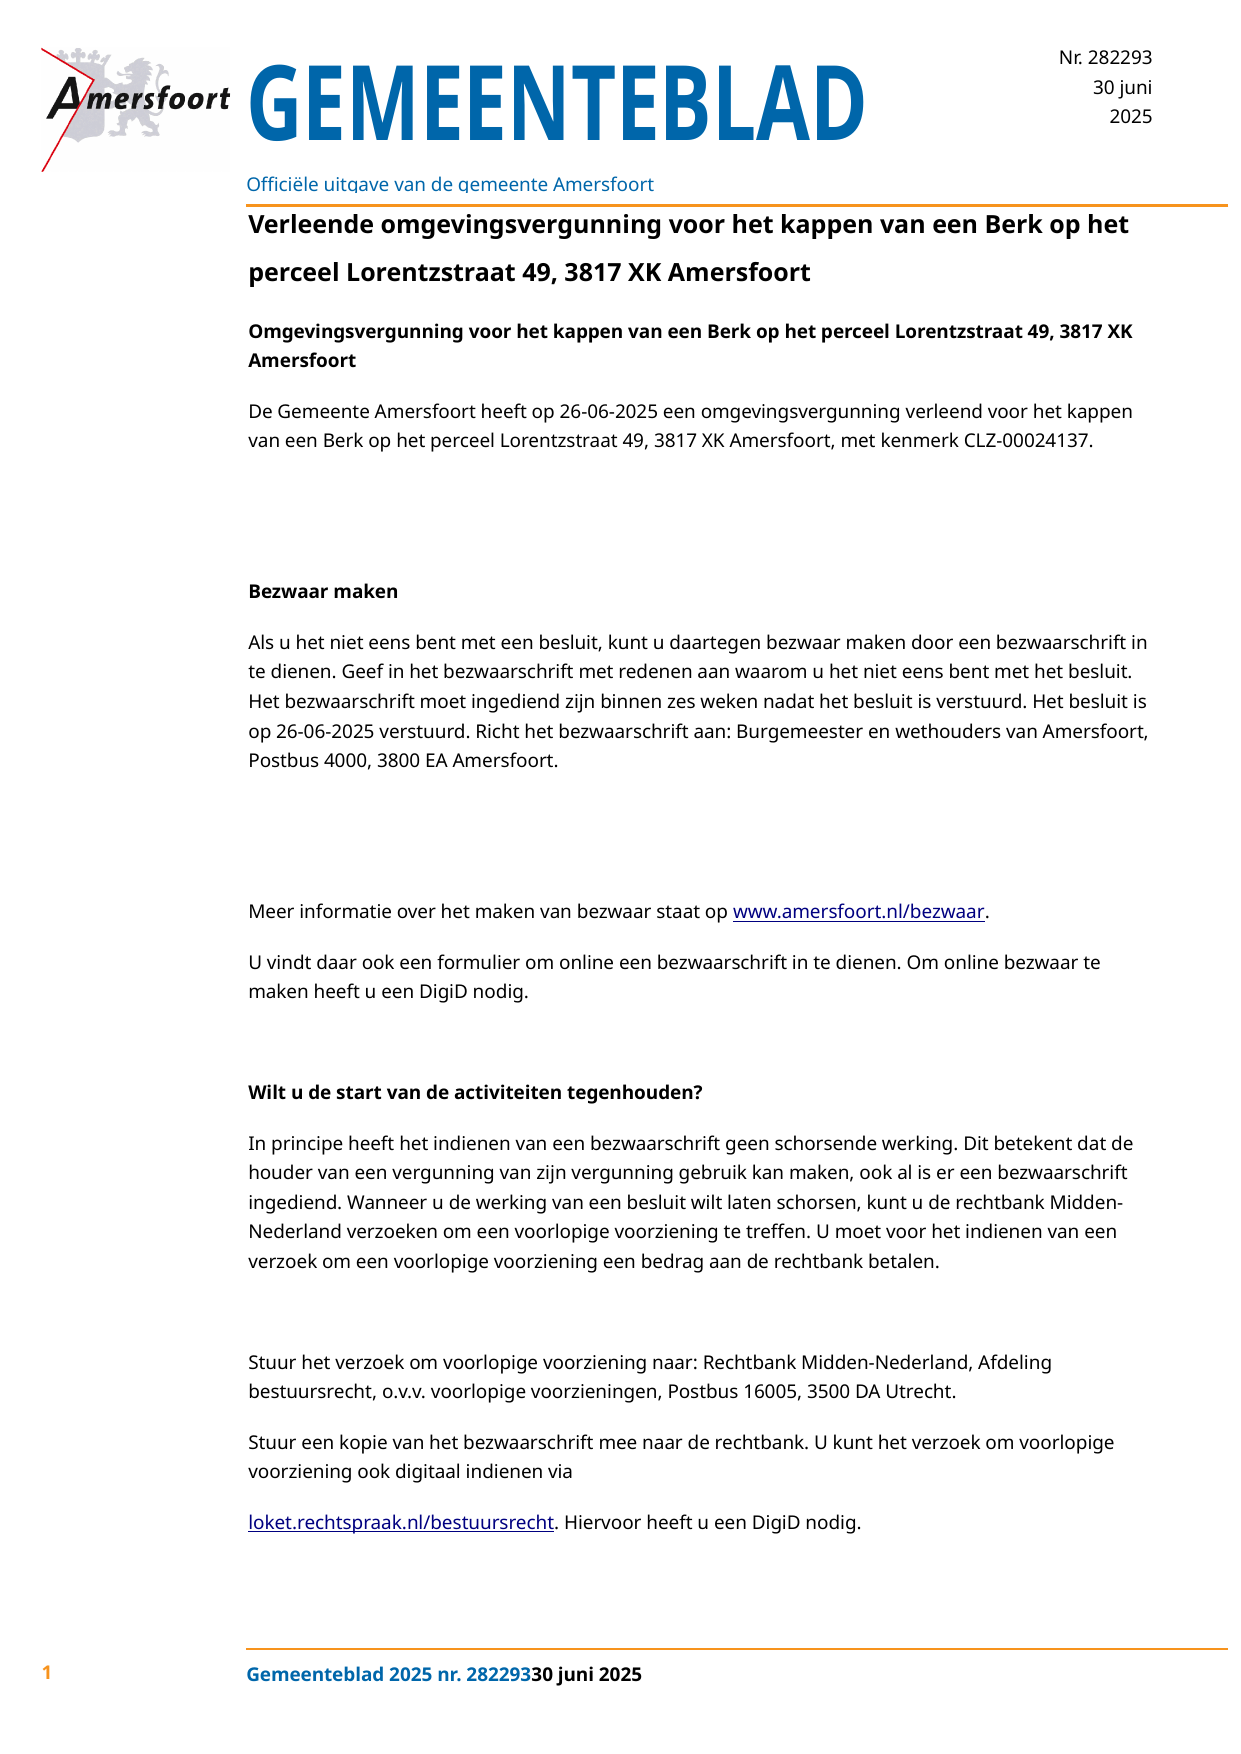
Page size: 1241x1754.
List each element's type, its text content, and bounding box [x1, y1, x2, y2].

text De Gemeente Amersfoort heeft op 26-06-2025 een omgevingsvergunning verleend voor het kappen van een Berk op het perceel Lorentzstraat 49, 3817 XK Amersfoort, met kenmerk CLZ-00024137. [248, 398, 1152, 453]
text Meer informatie over het maken van bezwaar staat op www.amersfoort.nl/bezwaar. [248, 899, 1152, 924]
text Als u het niet eens bent met een besluit, kunt u daartegen bezwaar maken door een bezwaarschrift in te dienen. Geef in het bezwaarschrift met redenen aan waarom u het niet eens bent met het besluit. Het bezwaarschrift moet ingediend zijn binnen zes weken nadat het besluit is verstuurd. Het besluit is op 26-06-2025 verstuurd. Richt het bezwaarschrift aan: Burgemeester en wethouders van Amersfoort, Postbus 4000, 3800 EA Amersfoort. [248, 629, 1152, 773]
text Omgevingsvergunning voor het kappen van een Berk op het perceel Lorentzstraat 49, 3817 XK Amersfoort [248, 318, 1152, 373]
text Verleende omgevingsvergunning voor het kappen van een Berk op het perceel Lorentzstraat 49, 3817 XK Amersfoort [248, 207, 1152, 288]
text U vindt daar ook een formulier om online een bezwaarschrift in te dienen. Om online bezwaar te maken heeft u een DigiD nodig. [248, 949, 1152, 1004]
text Stuur een kopie van het bezwaarschrift mee naar de rechtbank. U kunt het verzoek om voorlopige voorziening ook digitaal indienen via [248, 1429, 1152, 1484]
picture [41, 47, 231, 172]
text Stuur het verzoek om voorlopige voorziening naar: Rechtbank Midden-Nederland, Afdeling bestuursrecht, o.v.v. voorlopige voorzieningen, Postbus 16005, 3500 DA Utrecht. [248, 1349, 1152, 1404]
text Bezwaar maken [248, 579, 1152, 604]
text Wilt u de start van de activiteiten tegenhouden? [248, 1079, 1152, 1105]
text loket.rechtspraak.nl/bestuursrecht. Hiervoor heeft u een DigiD nodig. [248, 1509, 1152, 1535]
text In principe heeft het indienen van een bezwaarschrift geen schorsende werking. Dit betekent dat de houder van een vergunning van zijn vergunning gebruik kan maken, ook al is er een bezwaarschrift ingediend. Wanneer u de werking van een besluit wilt laten schorsen, kunt u de rechtbank Midden-Nederland verzoeken om een voorlopige voorziening te treffen. U moet voor het indienen van een verzoek om een voorlopige voorziening een bedrag aan de rechtbank betalen. [248, 1130, 1152, 1274]
